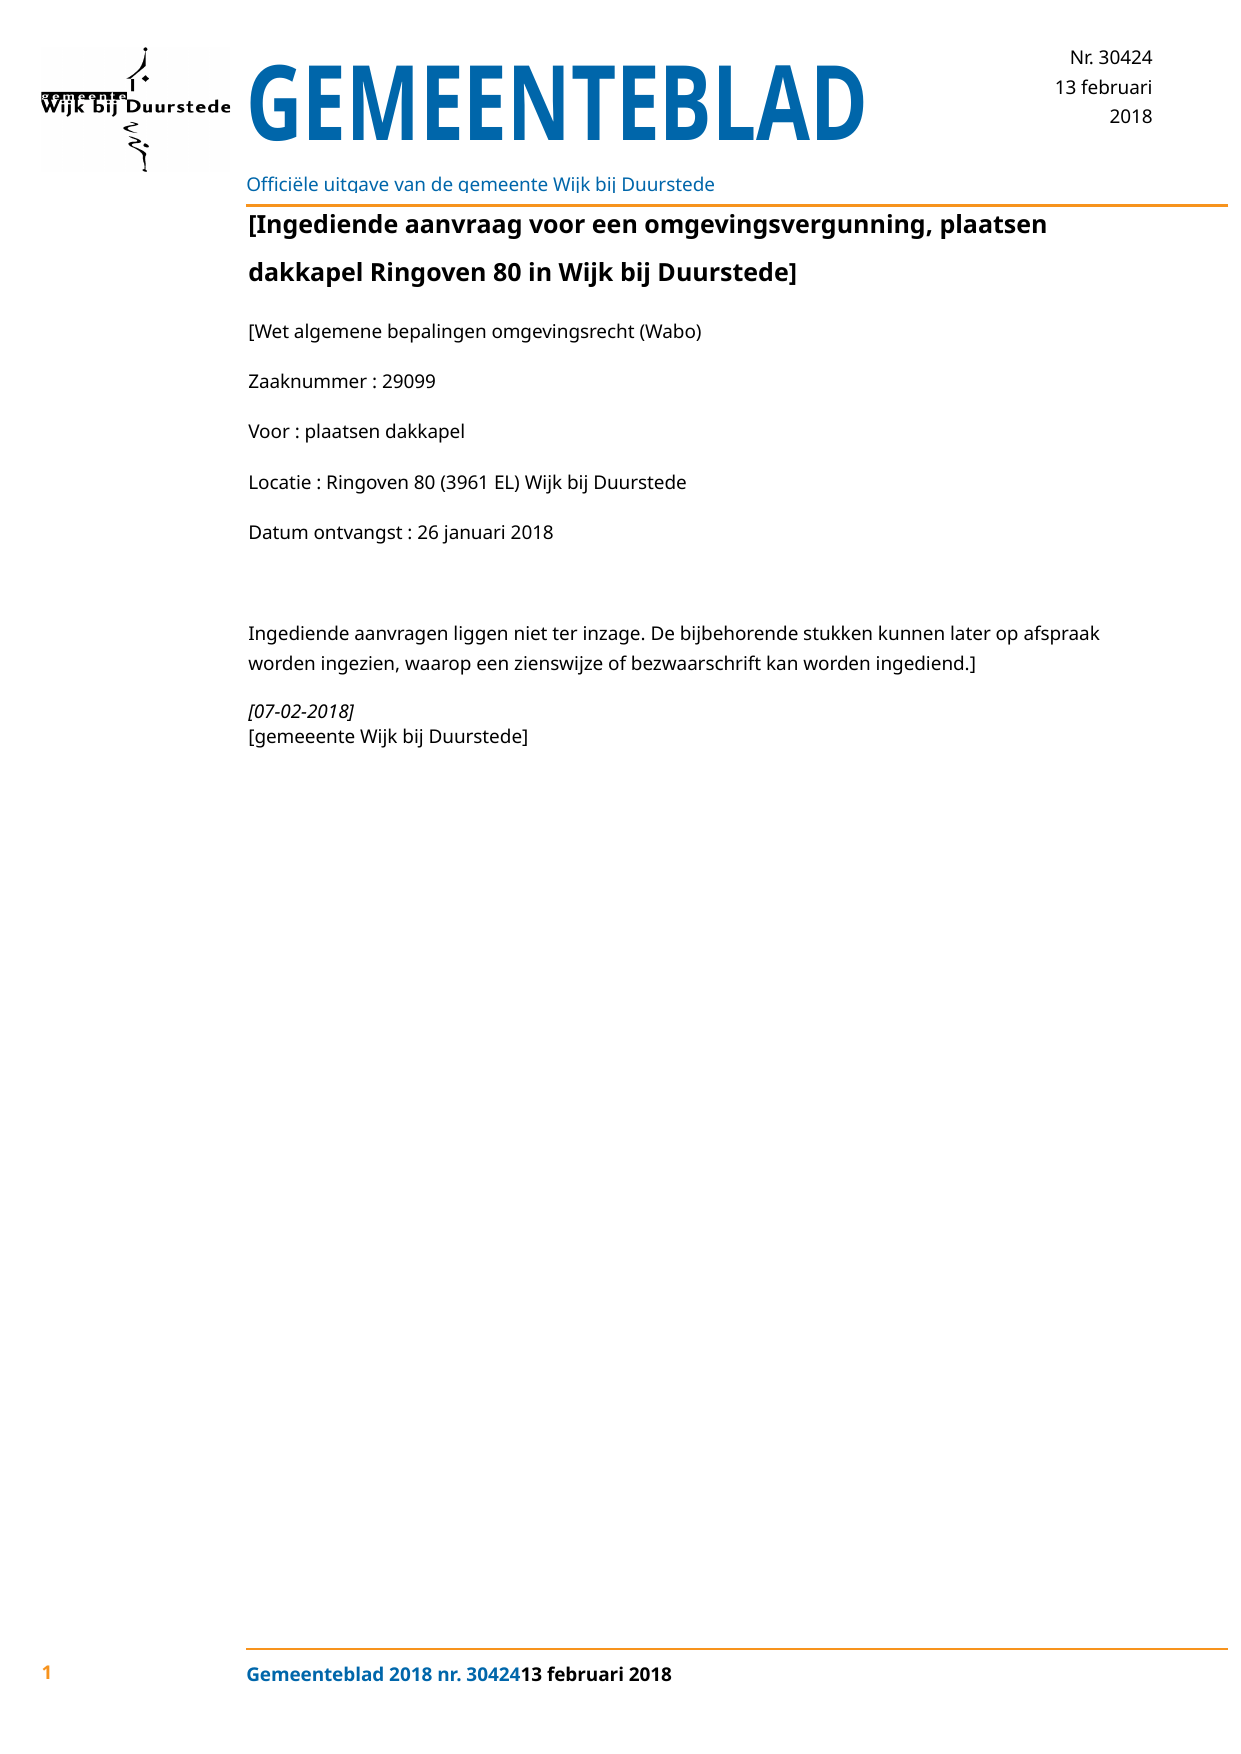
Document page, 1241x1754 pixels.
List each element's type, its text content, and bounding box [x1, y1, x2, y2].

text [Ingediende aanvraag voor een omgevingsvergunning, plaatsen dakkapel Ringoven 80 in Wijk bij Duurstede] [248, 207, 1152, 288]
picture [41, 47, 231, 172]
text [Wet algemene bepalingen omgevingsrecht (Wabo) [248, 318, 1152, 344]
text Zaaknummer : 29099 [248, 368, 1152, 394]
text [gemeeente Wijk bij Duurstede] [248, 723, 1152, 749]
text Locatie : Ringoven 80 (3961 EL) Wijk bij Duurstede [248, 469, 1152, 495]
text Datum ontvangst : 26 januari 2018 [248, 519, 1152, 545]
text Ingediende aanvragen liggen niet ter inzage. De bijbehorende stukken kunnen later op afspraak worden ingezien, waarop een zienswijze of bezwaarschrift kan worden ingediend.] [248, 620, 1152, 676]
text Voor : plaatsen dakkapel [248, 419, 1152, 444]
text [07-02-2018] [248, 698, 1152, 723]
